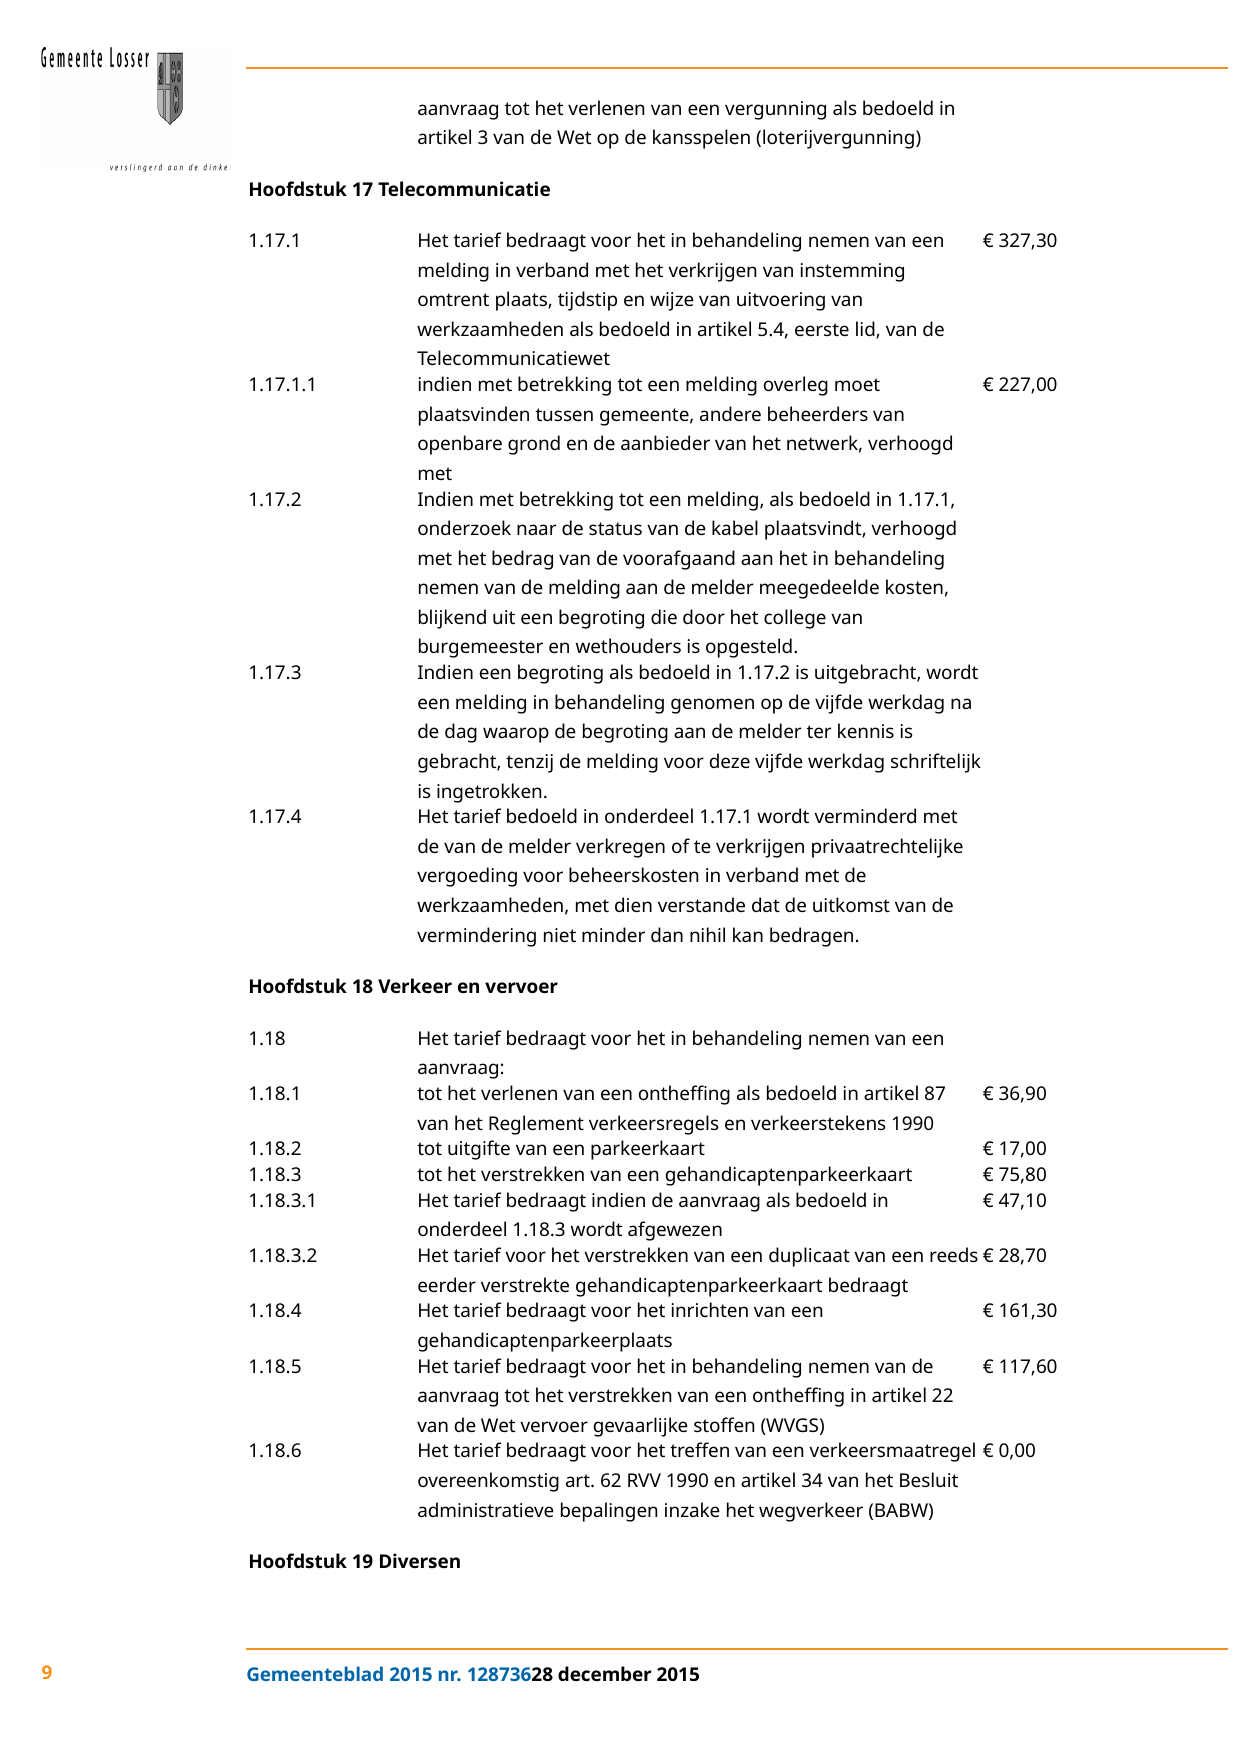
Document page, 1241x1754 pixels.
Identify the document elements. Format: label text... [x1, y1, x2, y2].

table_cell 1.18.6 [248, 1438, 417, 1523]
table_cell [417, 948, 983, 973]
table_cell Indien met betrekking tot een melding, als bedoeld in 1.17.1, onderzoek naar de status van de kabel plaatsvindt, verhoogd met het bedrag van de voorafgaand aan het in behandeling nemen van de melding aan de melder meegedeelde kosten, blijkend uit een begroting die door het college van burgemeester en wethouders is opgesteld. [417, 486, 983, 659]
table_cell [983, 1025, 1152, 1080]
table_cell [417, 1523, 983, 1548]
table_cell 1.17.4 [248, 804, 417, 948]
table_cell [983, 999, 1152, 1025]
table_cell 1.17.2 [248, 486, 417, 659]
table_cell [248, 1574, 417, 1600]
table_cell 1.17.1 [248, 227, 417, 371]
table_cell 1.18.1 [248, 1080, 417, 1135]
table_cell [248, 150, 417, 176]
table_cell [248, 999, 417, 1025]
table_cell tot het verlenen van een ontheffing als bedoeld in artikel 87 van het Reglement verkeersregels en verkeerstekens 1990 [417, 1080, 983, 1135]
table_cell Hoofdstuk 19 Diversen [248, 1548, 983, 1574]
table_cell Het tarief bedraagt voor het in behandeling nemen van een melding in verband met het verkrijgen van instemming omtrent plaats, tijdstip en wijze van uitvoering van werkzaamheden als bedoeld in artikel 5.4, eerste lid, van de Telecommunicatiewet [417, 227, 983, 371]
table_cell 1.18.3.1 [248, 1187, 417, 1242]
table_cell € 36,90 [983, 1080, 1152, 1135]
table_cell Het tarief voor het verstrekken van een duplicaat van een reeds eerder verstrekte gehandicaptenparkeerkaart bedraagt [417, 1242, 983, 1297]
table_cell [983, 176, 1152, 202]
table_cell [983, 95, 1152, 150]
table_cell Het tarief bedraagt voor het inrichten van een gehandicaptenparkeerplaats [417, 1298, 983, 1353]
table_cell Hoofdstuk 18 Verkeer en vervoer [248, 973, 983, 999]
table_cell 1.18.5 [248, 1353, 417, 1438]
table_cell € 327,30 [983, 227, 1152, 371]
table_cell Het tarief bedraagt indien de aanvraag als bedoeld in onderdeel 1.18.3 wordt afgewezen [417, 1187, 983, 1242]
table_cell Hoofdstuk 17 Telecommunicatie [248, 176, 983, 202]
table_cell 1.18 [248, 1025, 417, 1080]
table_cell Het tarief bedraagt voor het in behandeling nemen van een aanvraag: [417, 1025, 983, 1080]
table_cell € 227,00 [983, 371, 1152, 486]
table_cell [417, 999, 983, 1025]
table_cell aanvraag tot het verlenen van een vergunning als bedoeld in artikel 3 van de Wet op de kansspelen (loterijvergunning) [417, 95, 983, 150]
table_cell [983, 1523, 1152, 1548]
table_cell [983, 973, 1152, 999]
table_cell [417, 150, 983, 176]
table_cell Het tarief bedraagt voor het treffen van een verkeersmaatregel overeenkomstig art. 62 RVV 1990 en artikel 34 van het Besluit administratieve bepalingen inzake het wegverkeer (BABW) [417, 1438, 983, 1523]
table_cell € 117,60 [983, 1353, 1152, 1438]
table_cell € 0,00 [983, 1438, 1152, 1523]
table_cell [983, 804, 1152, 948]
table_cell [248, 202, 417, 227]
table_cell [417, 202, 983, 227]
table_cell [983, 1548, 1152, 1574]
table_cell tot uitgifte van een parkeerkaart [417, 1135, 983, 1161]
table_cell Het tarief bedoeld in onderdeel 1.17.1 wordt verminderd met de van de melder verkregen of te verkrijgen privaatrechtelijke vergoeding voor beheerskosten in verband met de werkzaamheden, met dien verstande dat de uitkomst van de vermindering niet minder dan nihil kan bedragen. [417, 804, 983, 948]
table_cell 1.17.1.1 [248, 371, 417, 486]
table_cell indien met betrekking tot een melding overleg moet plaatsvinden tussen gemeente, andere beheerders van openbare grond en de aanbieder van het netwerk, verhoogd met [417, 371, 983, 486]
table_cell € 17,00 [983, 1135, 1152, 1161]
table_cell 1.18.3 [248, 1161, 417, 1187]
table_cell [248, 95, 417, 150]
table_cell € 47,10 [983, 1187, 1152, 1242]
table_cell 1.17.3 [248, 660, 417, 803]
table_cell 1.18.2 [248, 1135, 417, 1161]
table_cell [983, 1574, 1152, 1600]
table_cell [983, 202, 1152, 227]
table_cell [248, 948, 417, 973]
table_cell [983, 948, 1152, 973]
table_cell [417, 1574, 983, 1600]
table_cell [983, 486, 1152, 659]
table_cell Indien een begroting als bedoeld in 1.17.2 is uitgebracht, wordt een melding in behandeling genomen op de vijfde werkdag na de dag waarop de begroting aan de melder ter kennis is gebracht, tenzij de melding voor deze vijfde werkdag schriftelijk is ingetrokken. [417, 660, 983, 803]
table_cell tot het verstrekken van een gehandicaptenparkeerkaart [417, 1161, 983, 1187]
table_cell [983, 660, 1152, 803]
table_cell 1.18.4 [248, 1298, 417, 1353]
table_cell 1.18.3.2 [248, 1242, 417, 1297]
table_cell [983, 150, 1152, 176]
table_cell Het tarief bedraagt voor het in behandeling nemen van de aanvraag tot het verstrekken van een ontheffing in artikel 22 van de Wet vervoer gevaarlijke stoffen (WVGS) [417, 1353, 983, 1438]
table_cell € 28,70 [983, 1242, 1152, 1297]
table_cell € 161,30 [983, 1298, 1152, 1353]
picture [41, 47, 231, 172]
table_cell € 75,80 [983, 1161, 1152, 1187]
table_cell [248, 1523, 417, 1548]
